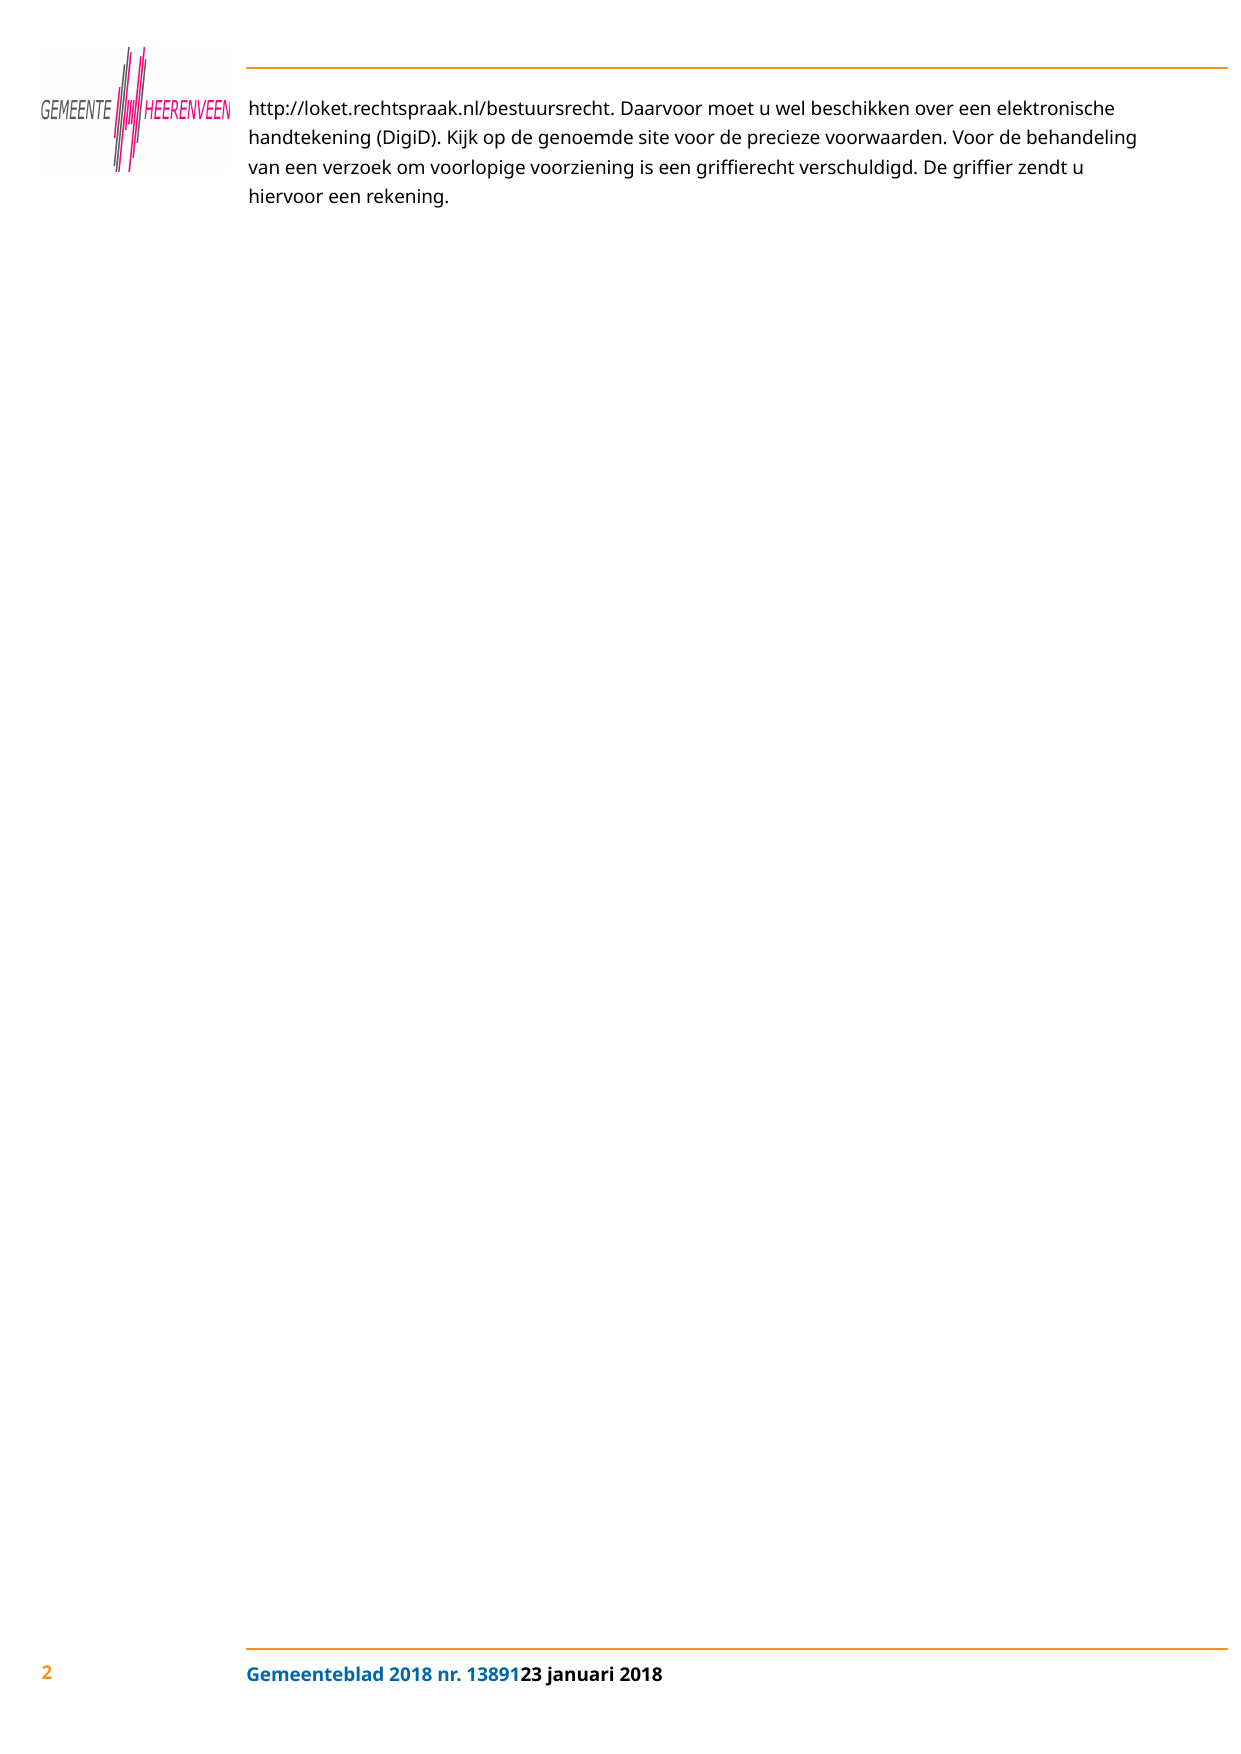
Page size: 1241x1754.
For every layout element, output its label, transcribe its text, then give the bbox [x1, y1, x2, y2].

picture [41, 47, 231, 172]
text http://loket.rechtspraak.nl/bestuursrecht. Daarvoor moet u wel beschikken over een elektronische handtekening (DigiD). Kijk op de genoemde site voor de precieze voorwaarden. Voor de behandeling van een verzoek om voorlopige voorziening is een griffierecht verschuldigd. De griffier zendt u hiervoor een rekening. [248, 95, 1152, 209]
